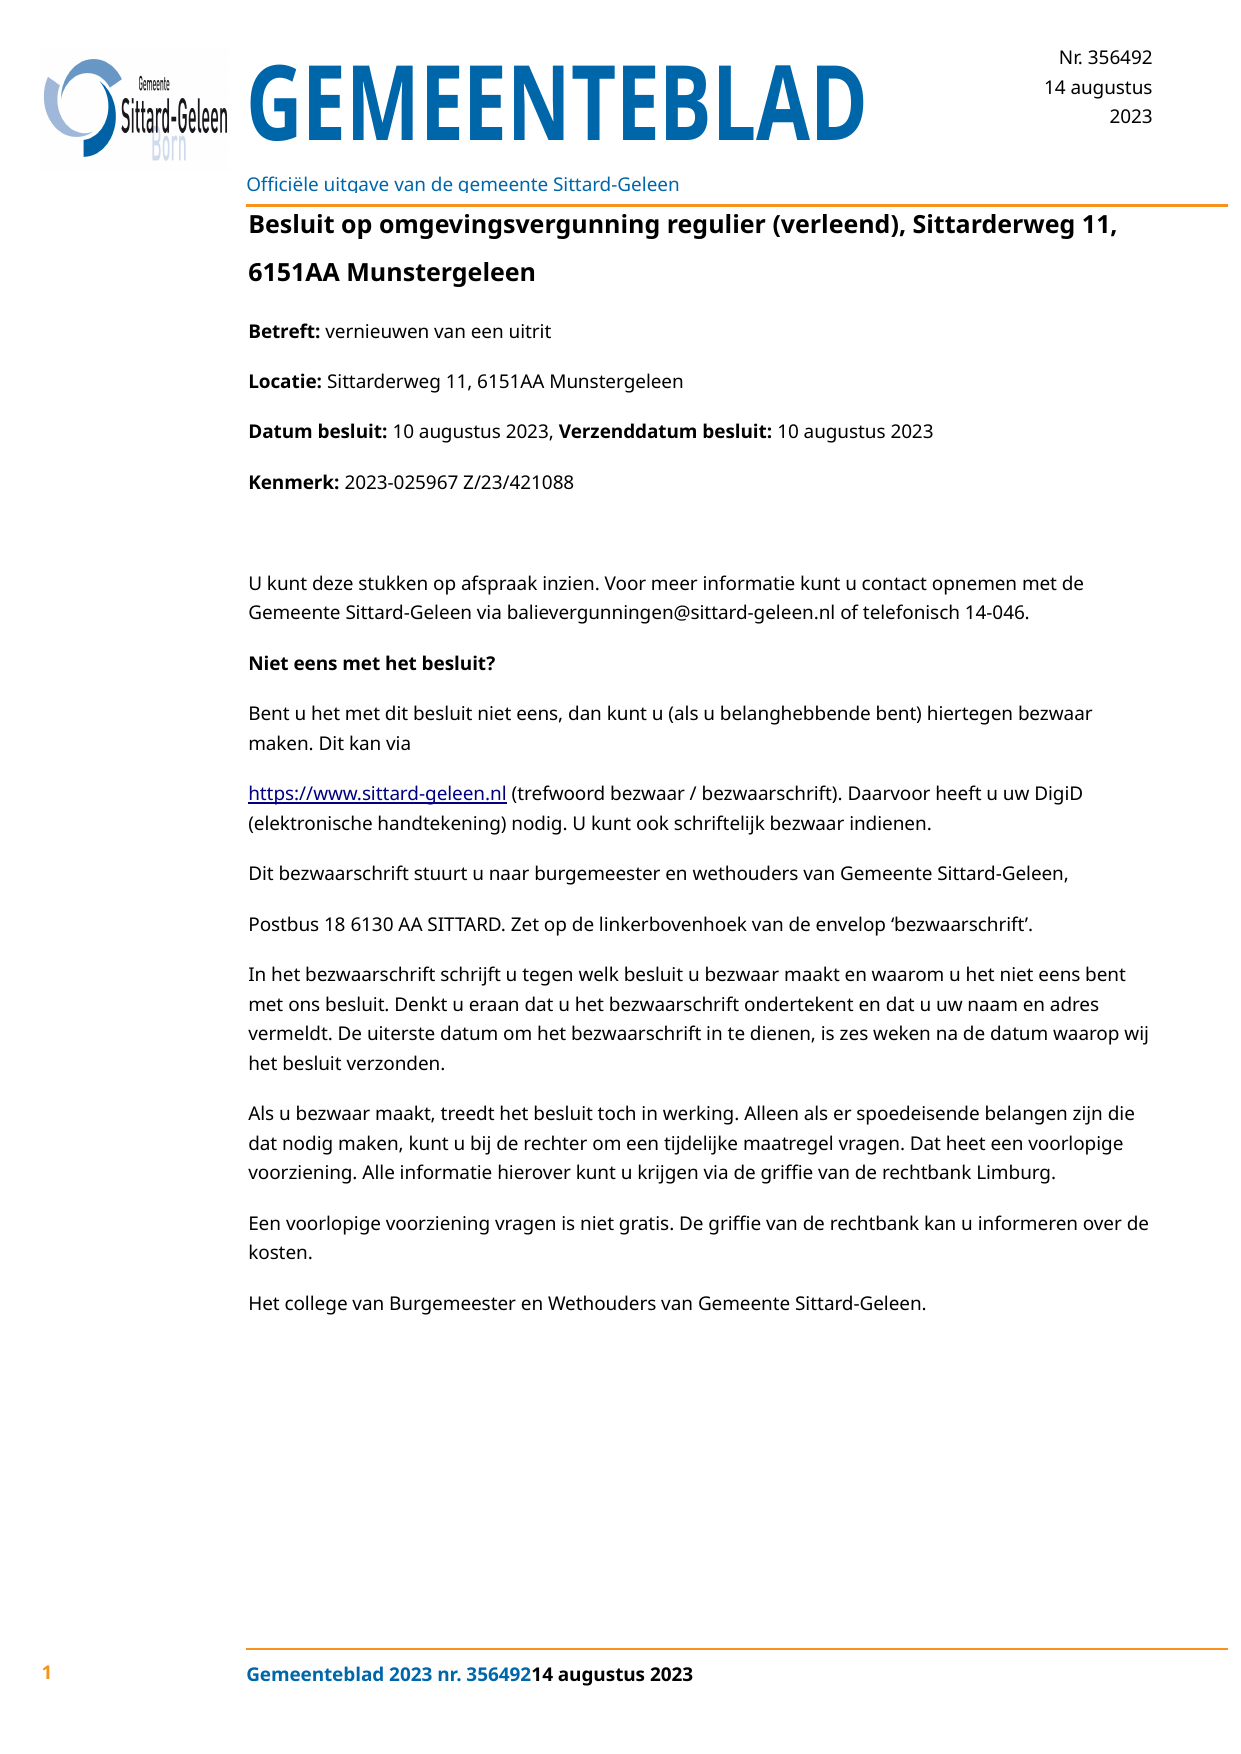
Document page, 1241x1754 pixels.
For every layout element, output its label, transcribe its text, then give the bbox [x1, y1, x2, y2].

text Locatie: Sittarderweg 11, 6151AA Munstergeleen [248, 368, 1152, 394]
text Kenmerk: 2023-025967 Z/23/421088 [248, 469, 1152, 495]
text https://www.sittard-geleen.nl (trefwoord bezwaar / bezwaarschrift). Daarvoor heeft u uw DigiD (elektronische handtekening) nodig. U kunt ook schriftelijk bezwaar indienen. [248, 780, 1152, 836]
text Als u bezwaar maakt, treedt het besluit toch in werking. Alleen als er spoedeisende belangen zijn die dat nodig maken, kunt u bij de rechter om een tijdelijke maatregel vragen. Dat heet een voorlopige voorziening. Alle informatie hierover kunt u krijgen via de griffie van de rechtbank Limburg. [248, 1100, 1152, 1185]
text Postbus 18 6130 AA SITTARD. Zet op de linkerbovenhoek van de envelop ‘bezwaarschrift’. [248, 911, 1152, 937]
text Datum besluit: 10 augustus 2023, Verzenddatum besluit: 10 augustus 2023 [248, 419, 1152, 444]
text Niet eens met het besluit? [248, 650, 1152, 676]
text Het college van Burgemeester en Wethouders van Gemeente Sittard-Geleen. [248, 1290, 1152, 1316]
text Besluit op omgevingsvergunning regulier (verleend), Sittarderweg 11, 6151AA Munstergeleen [248, 207, 1152, 288]
picture [41, 47, 231, 172]
text Bent u het met dit besluit niet eens, dan kunt u (als u belanghebbende bent) hiertegen bezwaar maken. Dit kan via [248, 700, 1152, 756]
text Een voorlopige voorziening vragen is niet gratis. De griffie van de rechtbank kan u informeren over de kosten. [248, 1210, 1152, 1265]
text U kunt deze stukken op afspraak inzien. Voor meer informatie kunt u contact opnemen met de Gemeente Sittard-Geleen via balievergunningen@sittard-geleen.nl of telefonisch 14-046. [248, 570, 1152, 625]
text In het bezwaarschrift schrijft u tegen welk besluit u bezwaar maakt en waarom u het niet eens bent met ons besluit. Denkt u eraan dat u het bezwaarschrift ondertekent en dat u uw naam en adres vermeldt. De uiterste datum om het bezwaarschrift in te dienen, is zes weken na de datum waarop wij het besluit verzonden. [248, 961, 1152, 1076]
text Dit bezwaarschrift stuurt u naar burgemeester en wethouders van Gemeente Sittard-Geleen, [248, 860, 1152, 886]
text Betreft: vernieuwen van een uitrit [248, 318, 1152, 344]
